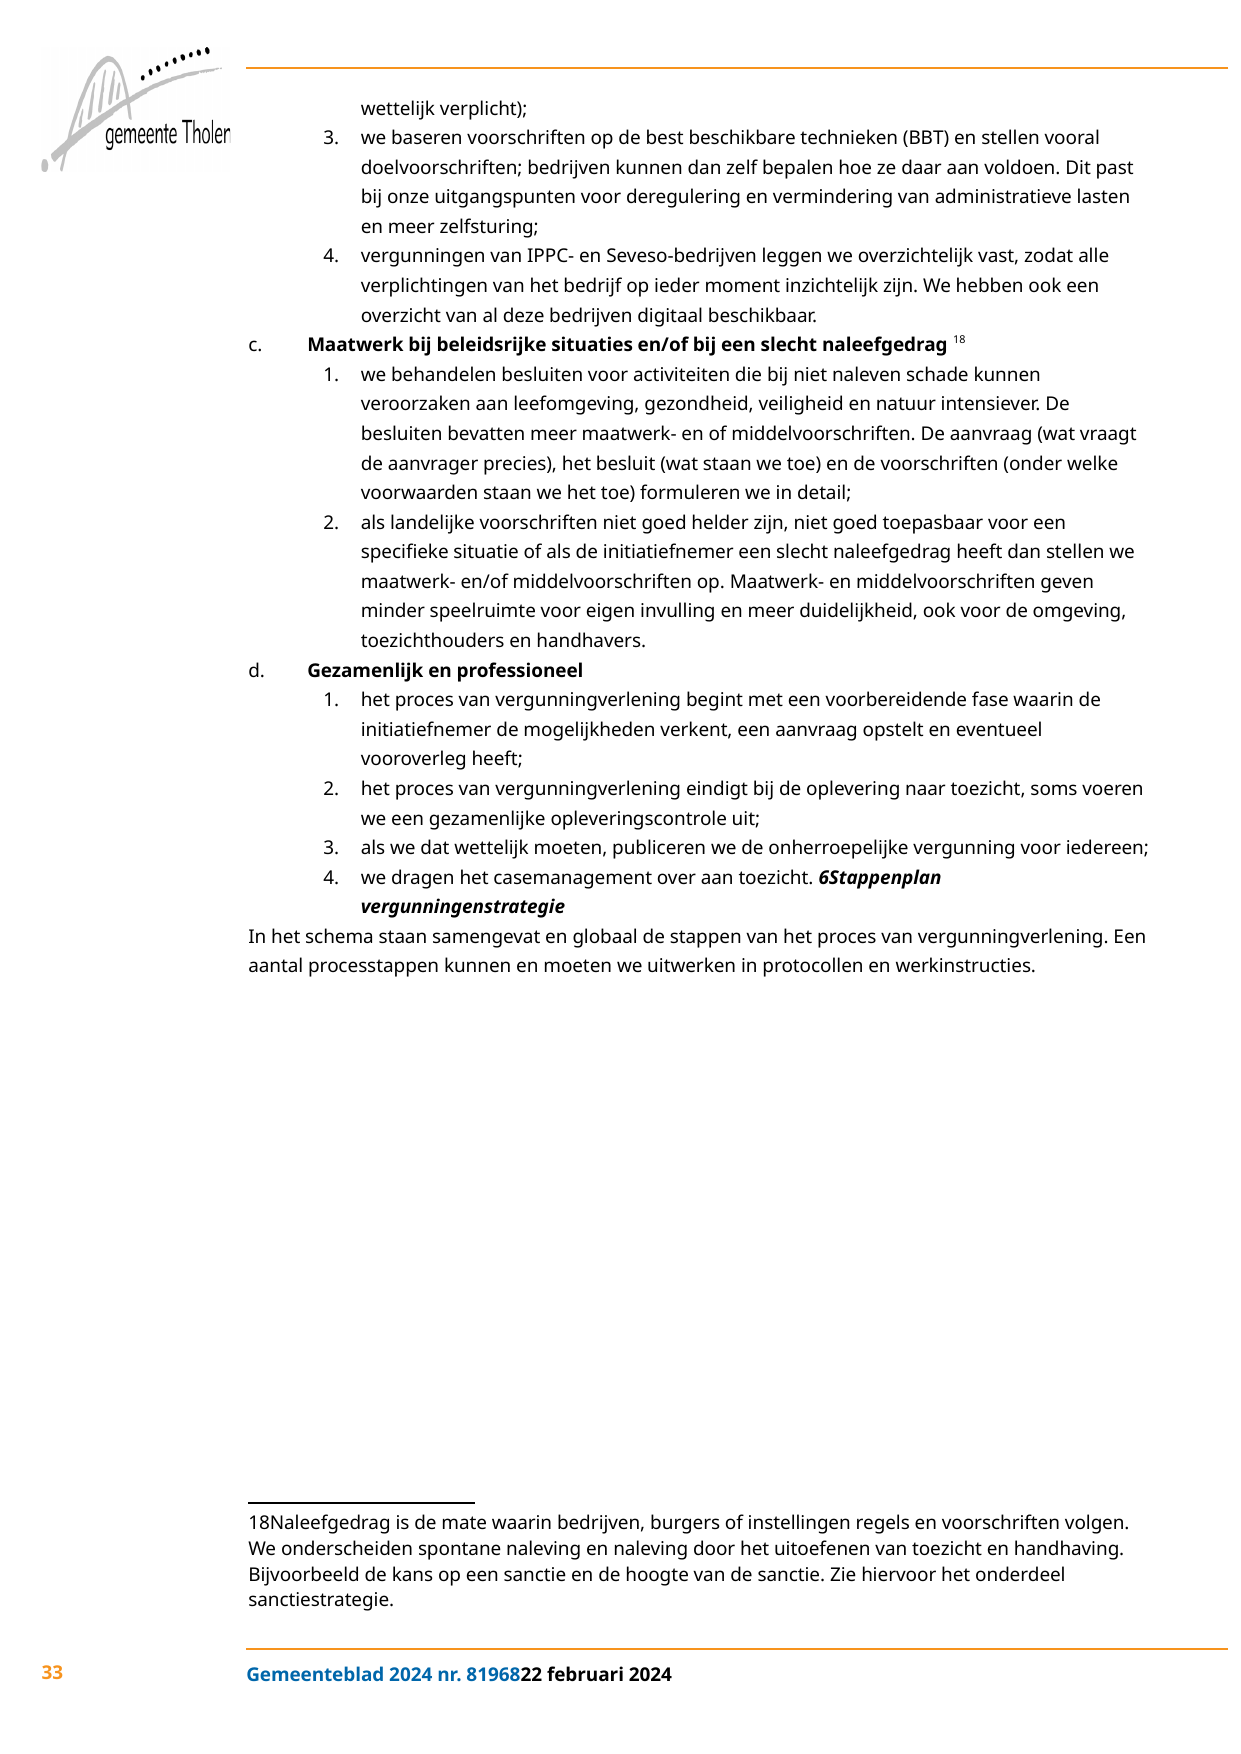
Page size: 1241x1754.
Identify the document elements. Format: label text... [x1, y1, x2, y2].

list we behandelen besluiten voor activiteiten die bij niet naleven schade kunnen veroorzaken aan leefomgeving, gezondheid, veiligheid en natuur intensiever. De besluiten bevatten meer maatwerk- en of middelvoorschriften. De aanvraag (wat vraagt de aanvrager precies), het besluit (wat staan we toe) en de voorschriften (onder welke voorwaarden staan we het toe) formuleren we in detail; [323, 361, 1152, 505]
list Maatwerk bij beleidsrijke situaties en/of bij een slecht naleefgedrag [248, 331, 1152, 357]
text In het schema staan samengevat en globaal de stappen van het proces van vergunningverlening. Een aantal processtappen kunnen en moeten we uitwerken in protocollen en werkinstructies. [248, 923, 1152, 978]
picture [41, 47, 231, 172]
list we baseren voorschriften op de best beschikbare technieken (BBT) en stellen vooral doelvoorschriften; bedrijven kunnen dan zelf bepalen hoe ze daar aan voldoen. Dit past bij onze uitgangspunten voor deregulering en vermindering van administratieve lasten en meer zelfsturing; [323, 124, 1152, 239]
list we dragen het casemanagement over aan toezicht. 6Stappenplan vergunningenstrategie [323, 864, 1152, 919]
list als we dat wettelijk moeten, publiceren we de onherroepelijke vergunning voor iedereen; [323, 834, 1152, 860]
list het proces van vergunningverlening eindigt bij de oplevering naar toezicht, soms voeren we een gezamenlijke opleveringscontrole uit; [323, 775, 1152, 831]
list vergunningen van IPPC- en Seveso-bedrijven leggen we overzichtelijk vast, zodat alle verplichtingen van het bedrijf op ieder moment inzichtelijk zijn. We hebben ook een overzicht van al deze bedrijven digitaal beschikbaar. [323, 243, 1152, 328]
list Naleefgedrag is de mate waarin bedrijven, burgers of instellingen regels en voorschriften volgen. We onderscheiden spontane naleving en naleving door het uitoefenen van toezicht en handhaving. Bijvoorbeeld de kans op een sanctie en de hoogte van de sanctie. Zie hiervoor het onderdeel sanctiestrategie. [248, 1509, 1152, 1612]
list het proces van vergunningverlening begint met een voorbereidende fase waarin de initiatiefnemer de mogelijkheden verkent, een aanvraag opstelt en eventueel vooroverleg heeft; [323, 686, 1152, 771]
list Gezamenlijk en professioneel [248, 657, 1152, 683]
list wettelijk verplicht); [323, 95, 1152, 121]
list als landelijke voorschriften niet goed helder zijn, niet goed toepasbaar voor een specifieke situatie of als de initiatiefnemer een slecht naleefgedrag heeft dan stellen we maatwerk- en/of middelvoorschriften op. Maatwerk- en middelvoorschriften geven minder speelruimte voor eigen invulling en meer duidelijkheid, ook voor de omgeving, toezichthouders en handhavers. [323, 509, 1152, 653]
